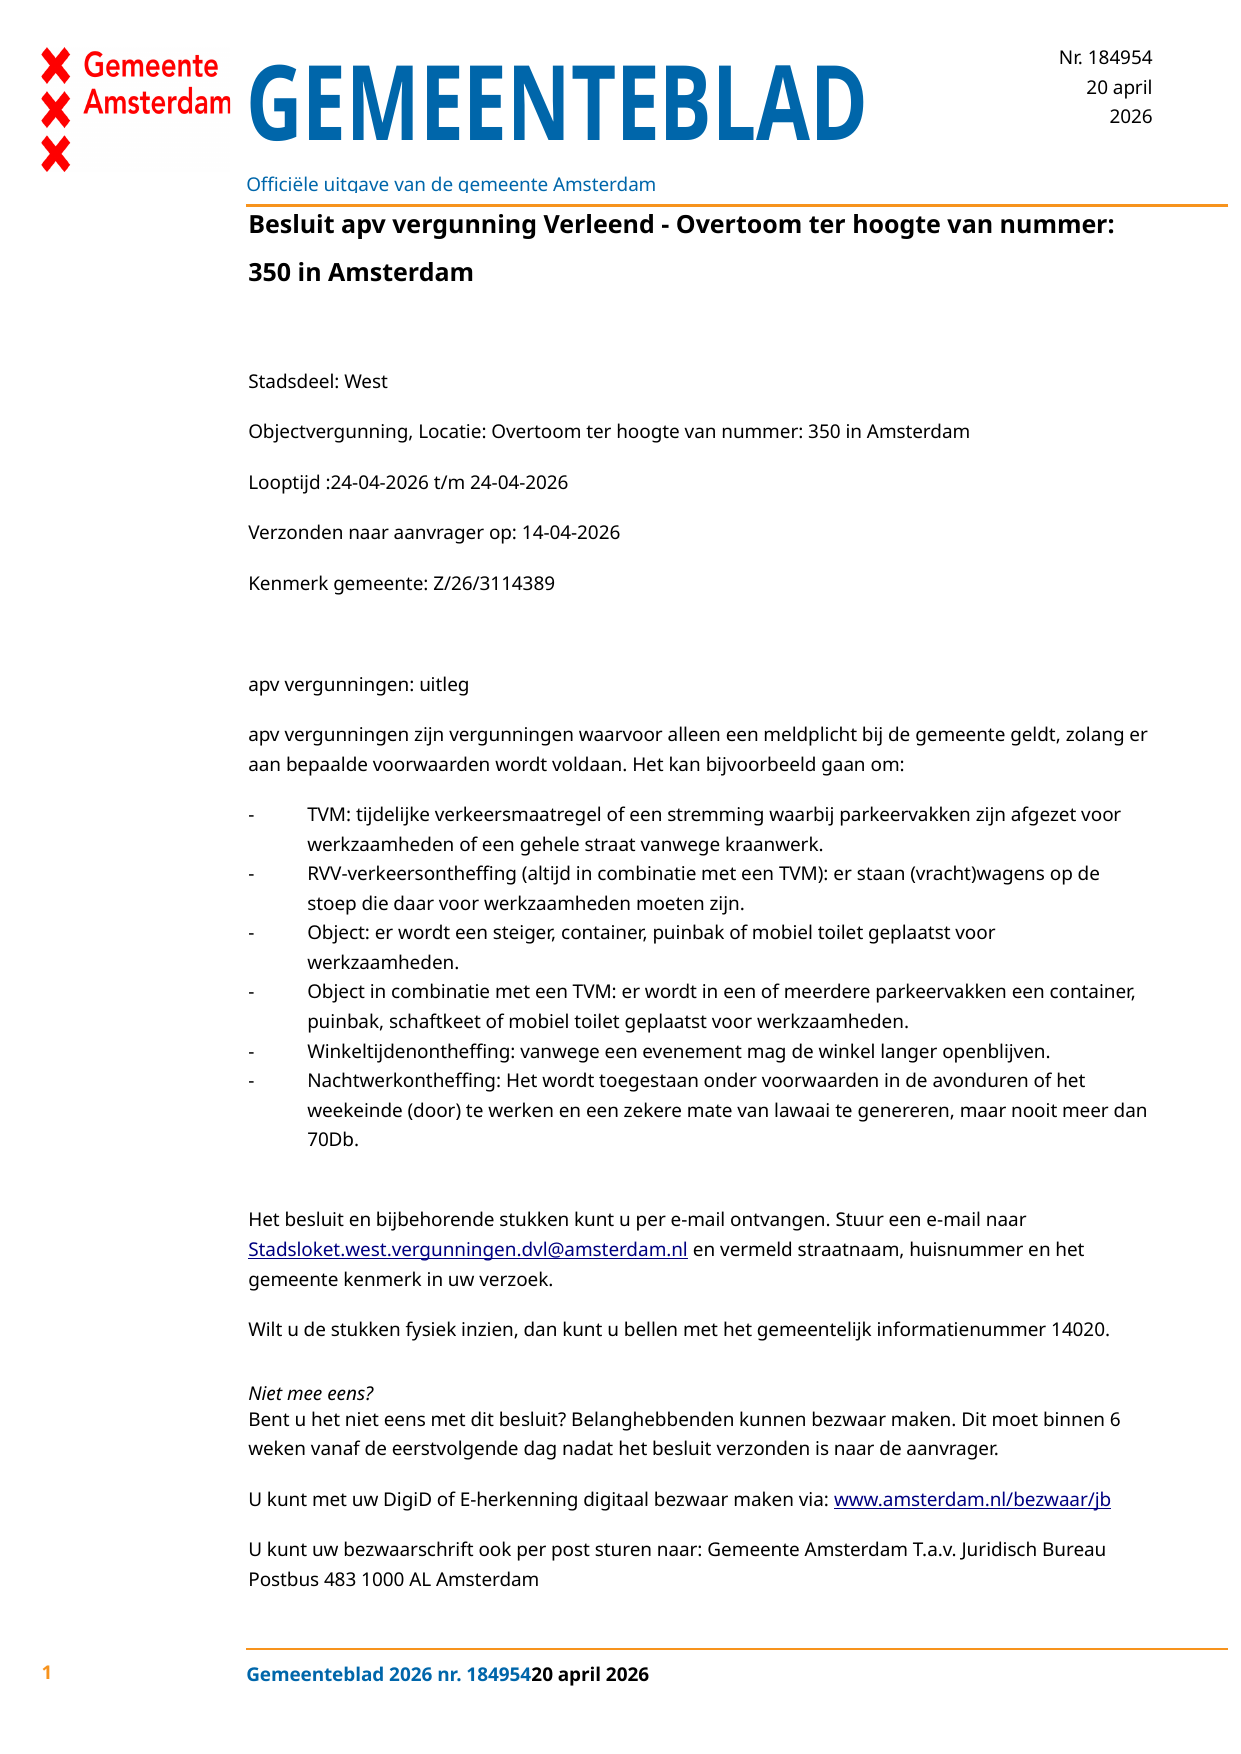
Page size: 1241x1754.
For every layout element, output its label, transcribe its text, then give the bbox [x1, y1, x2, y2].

list RVV-verkeersontheffing (altijd in combinatie met een TVM): er staan (vracht)wagens op de stoep die daar voor werkzaamheden moeten zijn. [248, 860, 1152, 916]
text Verzonden naar aanvrager op: 14-04-2026 [248, 519, 1152, 545]
text Stadsdeel: West [248, 368, 1152, 394]
list Object in combinatie met een TVM: er wordt in een of meerdere parkeervakken een container, puinbak, schaftkeet of mobiel toilet geplaatst voor werkzaamheden. [248, 979, 1152, 1034]
text U kunt uw bezwaarschrift ook per post sturen naar: Gemeente Amsterdam T.a.v. Juridisch Bureau Postbus 483 1000 AL Amsterdam [248, 1536, 1152, 1592]
list Winkeltijdenontheffing: vanwege een evenement mag de winkel langer openblijven. [248, 1038, 1152, 1064]
text Niet mee eens? [248, 1380, 1152, 1406]
text apv vergunningen: uitleg [248, 671, 1152, 697]
text apv vergunningen zijn vergunningen waarvoor alleen een meldplicht bij de gemeente geldt, zolang er aan bepaalde voorwaarden wordt voldaan. Het kan bijvoorbeeld gaan om: [248, 721, 1152, 777]
text Wilt u de stukken fysiek inzien, dan kunt u bellen met het gemeentelijk informatienummer 14020. [248, 1316, 1152, 1342]
text Objectvergunning, Locatie: Overtoom ter hoogte van nummer: 350 in Amsterdam [248, 419, 1152, 444]
text Bent u het niet eens met dit besluit? Belanghebbenden kunnen bezwaar maken. Dit moet binnen 6 weken vanaf de eerstvolgende dag nadat het besluit verzonden is naar de aanvrager. [248, 1406, 1152, 1461]
list Nachtwerkontheffing: Het wordt toegestaan onder voorwaarden in de avonduren of het weekeinde (door) te werken en een zekere mate van lawaai te genereren, maar nooit meer dan 70Db. [248, 1067, 1152, 1152]
picture [41, 47, 231, 172]
text Besluit apv vergunning Verleend - Overtoom ter hoogte van nummer: 350 in Amsterdam [248, 207, 1152, 288]
text Looptijd :24-04-2026 t/m 24-04-2026 [248, 469, 1152, 495]
text U kunt met uw DigiD of E-herkenning digitaal bezwaar maken via: www.amsterdam.nl/bezwaar/jb [248, 1486, 1152, 1512]
list TVM: tijdelijke verkeersmaatregel of een stremming waarbij parkeervakken zijn afgezet voor werkzaamheden of een gehele straat vanwege kraanwerk. [248, 801, 1152, 857]
text Het besluit en bijbehorende stukken kunt u per e-mail ontvangen. Stuur een e-mail naar Stadsloket.west.vergunningen.dvl@amsterdam.nl en vermeld straatnaam, huisnummer en het gemeente kenmerk in uw verzoek. [248, 1207, 1152, 1292]
text Kenmerk gemeente: Z/26/3114389 [248, 570, 1152, 596]
list Object: er wordt een steiger, container, puinbak of mobiel toilet geplaatst voor werkzaamheden. [248, 919, 1152, 975]
